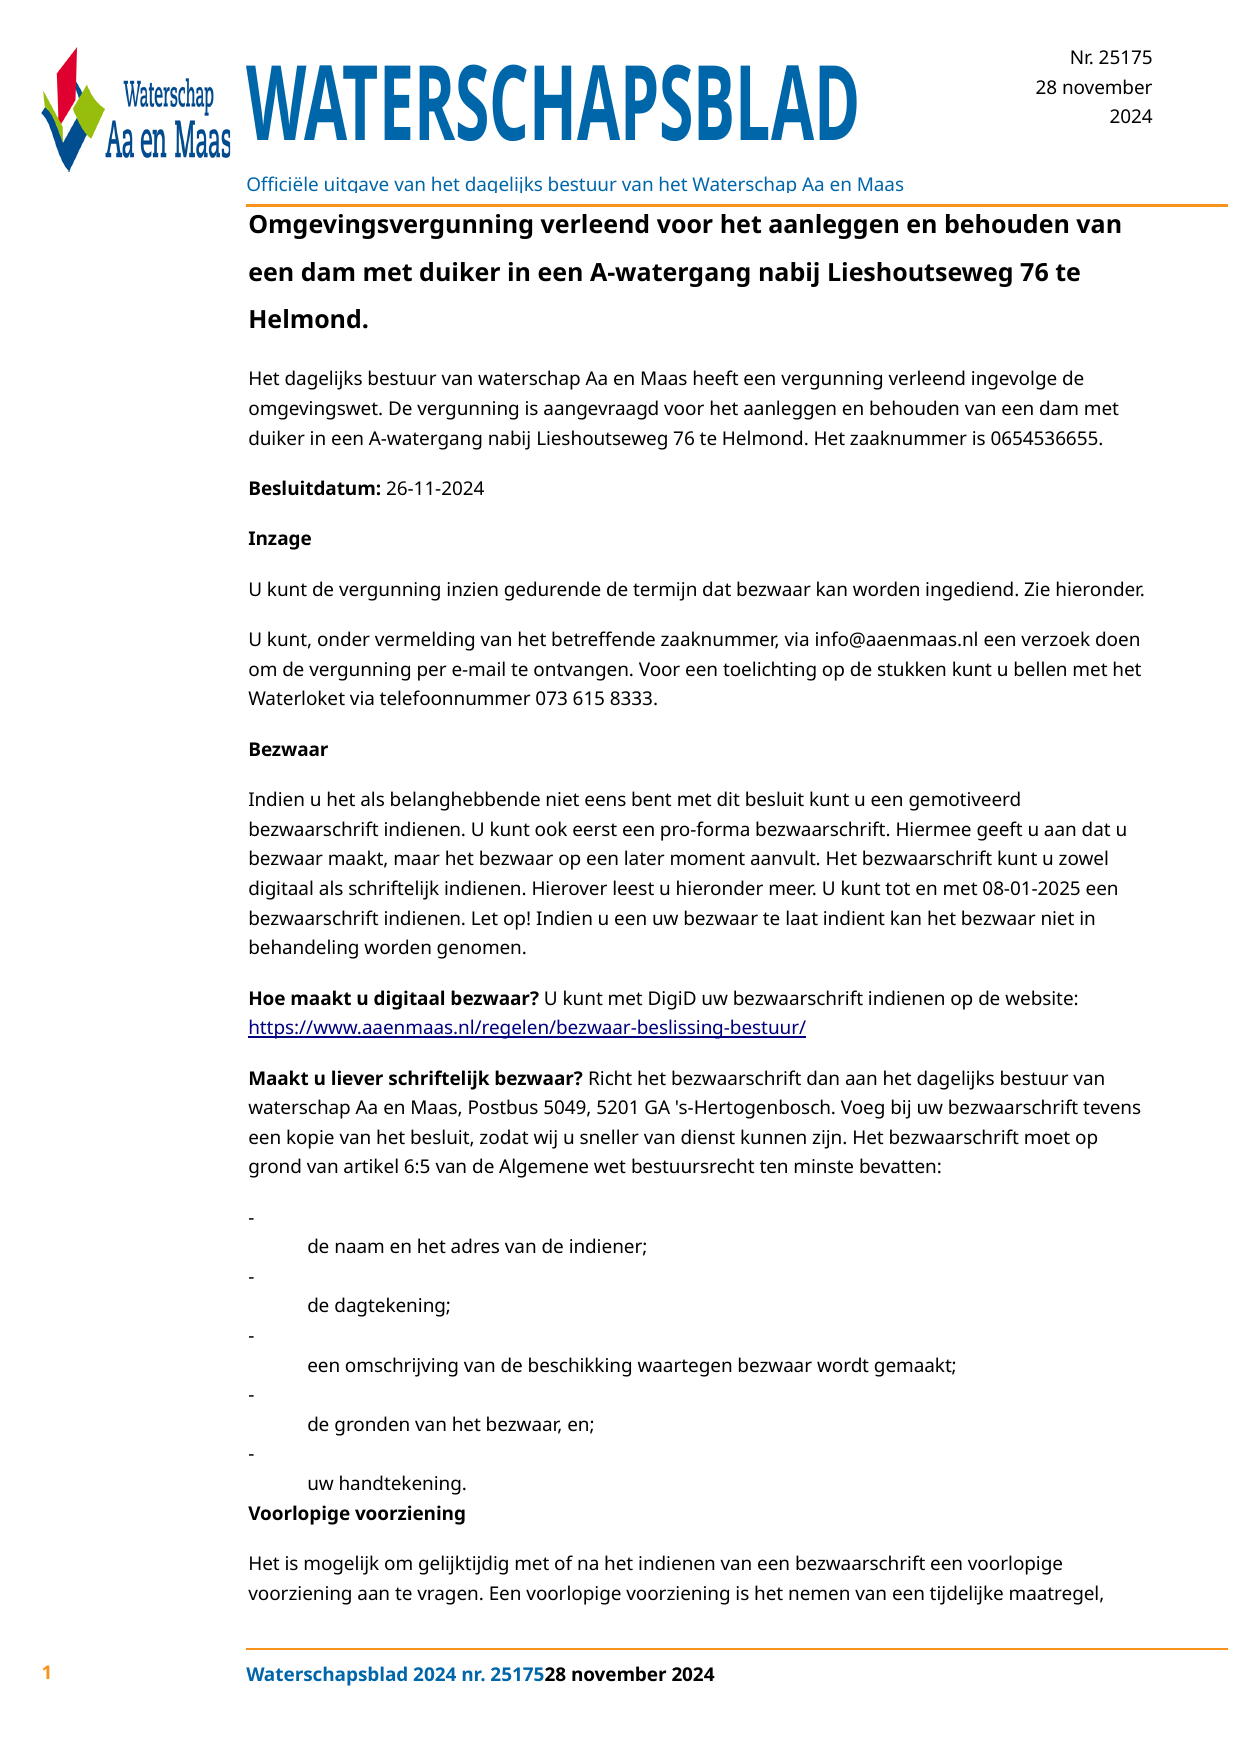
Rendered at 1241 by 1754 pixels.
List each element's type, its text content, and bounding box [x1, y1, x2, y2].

text Het is mogelijk om gelijktijdig met of na het indienen van een bezwaarschrift een voorlopige voorziening aan te vragen. Een voorlopige voorziening is het nemen van een tijdelijke maatregel, [248, 1550, 1152, 1605]
text Indien u het als belanghebbende niet eens bent met dit besluit kunt u een gemotiveerd bezwaarschrift indienen. U kunt ook eerst een pro-forma bezwaarschrift. Hiermee geeft u aan dat u bezwaar maakt, maar het bezwaar op een later moment aanvult. Het bezwaarschrift kunt u zowel digitaal als schriftelijk indienen. Hierover leest u hieronder meer. U kunt tot en met 08-01-2025 een bezwaarschrift indienen. Let op! Indien u een uw bezwaar te laat indient kan het bezwaar niet in behandeling worden genomen. [248, 786, 1152, 960]
text Inzage [248, 526, 1152, 551]
text Besluitdatum: 26-11-2024 [248, 475, 1152, 501]
list de gronden van het bezwaar, en; [248, 1411, 1152, 1437]
text Hoe maakt u digitaal bezwaar? U kunt met DigiD uw bezwaarschrift indienen op de website: https://www.aaenmaas.nl/regelen/bezwaar-beslissing-bestuur/ [248, 985, 1152, 1040]
picture [41, 47, 231, 172]
list een omschrijving van de beschikking waartegen bezwaar wordt gemaakt; [248, 1352, 1152, 1377]
list de dagtekening; [248, 1293, 1152, 1318]
text Omgevingsvergunning verleend voor het aanleggen en behouden van een dam met duiker in een A-watergang nabij Lieshoutseweg 76 te Helmond. [248, 207, 1152, 336]
text U kunt de vergunning inzien gedurende de termijn dat bezwaar kan worden ingediend. Zie hieronder. [248, 576, 1152, 602]
text Bezwaar [248, 736, 1152, 762]
list uw handtekening. [248, 1470, 1152, 1496]
text Het dagelijks bestuur van waterschap Aa en Maas heeft een vergunning verleend ingevolge de omgevingswet. De vergunning is aangevraagd voor het aanleggen en behouden van een dam met duiker in een A-watergang nabij Lieshoutseweg 76 te Helmond. Het zaaknummer is 0654536655. [248, 366, 1152, 450]
text Maakt u liever schriftelijk bezwaar? Richt het bezwaarschrift dan aan het dagelijks bestuur van waterschap Aa en Maas, Postbus 5049, 5201 GA 's-Hertogenbosch. Voeg bij uw bezwaarschrift tevens een kopie van het besluit, zodat wij u sneller van dienst kunnen zijn. Het bezwaarschrift moet op grond van artikel 6:5 van de Algemene wet bestuursrecht ten minste bevatten: [248, 1065, 1152, 1179]
list de naam en het adres van de indiener; [248, 1233, 1152, 1259]
text U kunt, onder vermelding van het betreffende zaaknummer, via info@aaenmaas.nl een verzoek doen om de vergunning per e-mail te ontvangen. Voor een toelichting op de stukken kunt u bellen met het Waterloket via telefoonnummer 073 615 8333. [248, 626, 1152, 711]
text Voorlopige voorziening [248, 1500, 1152, 1525]
